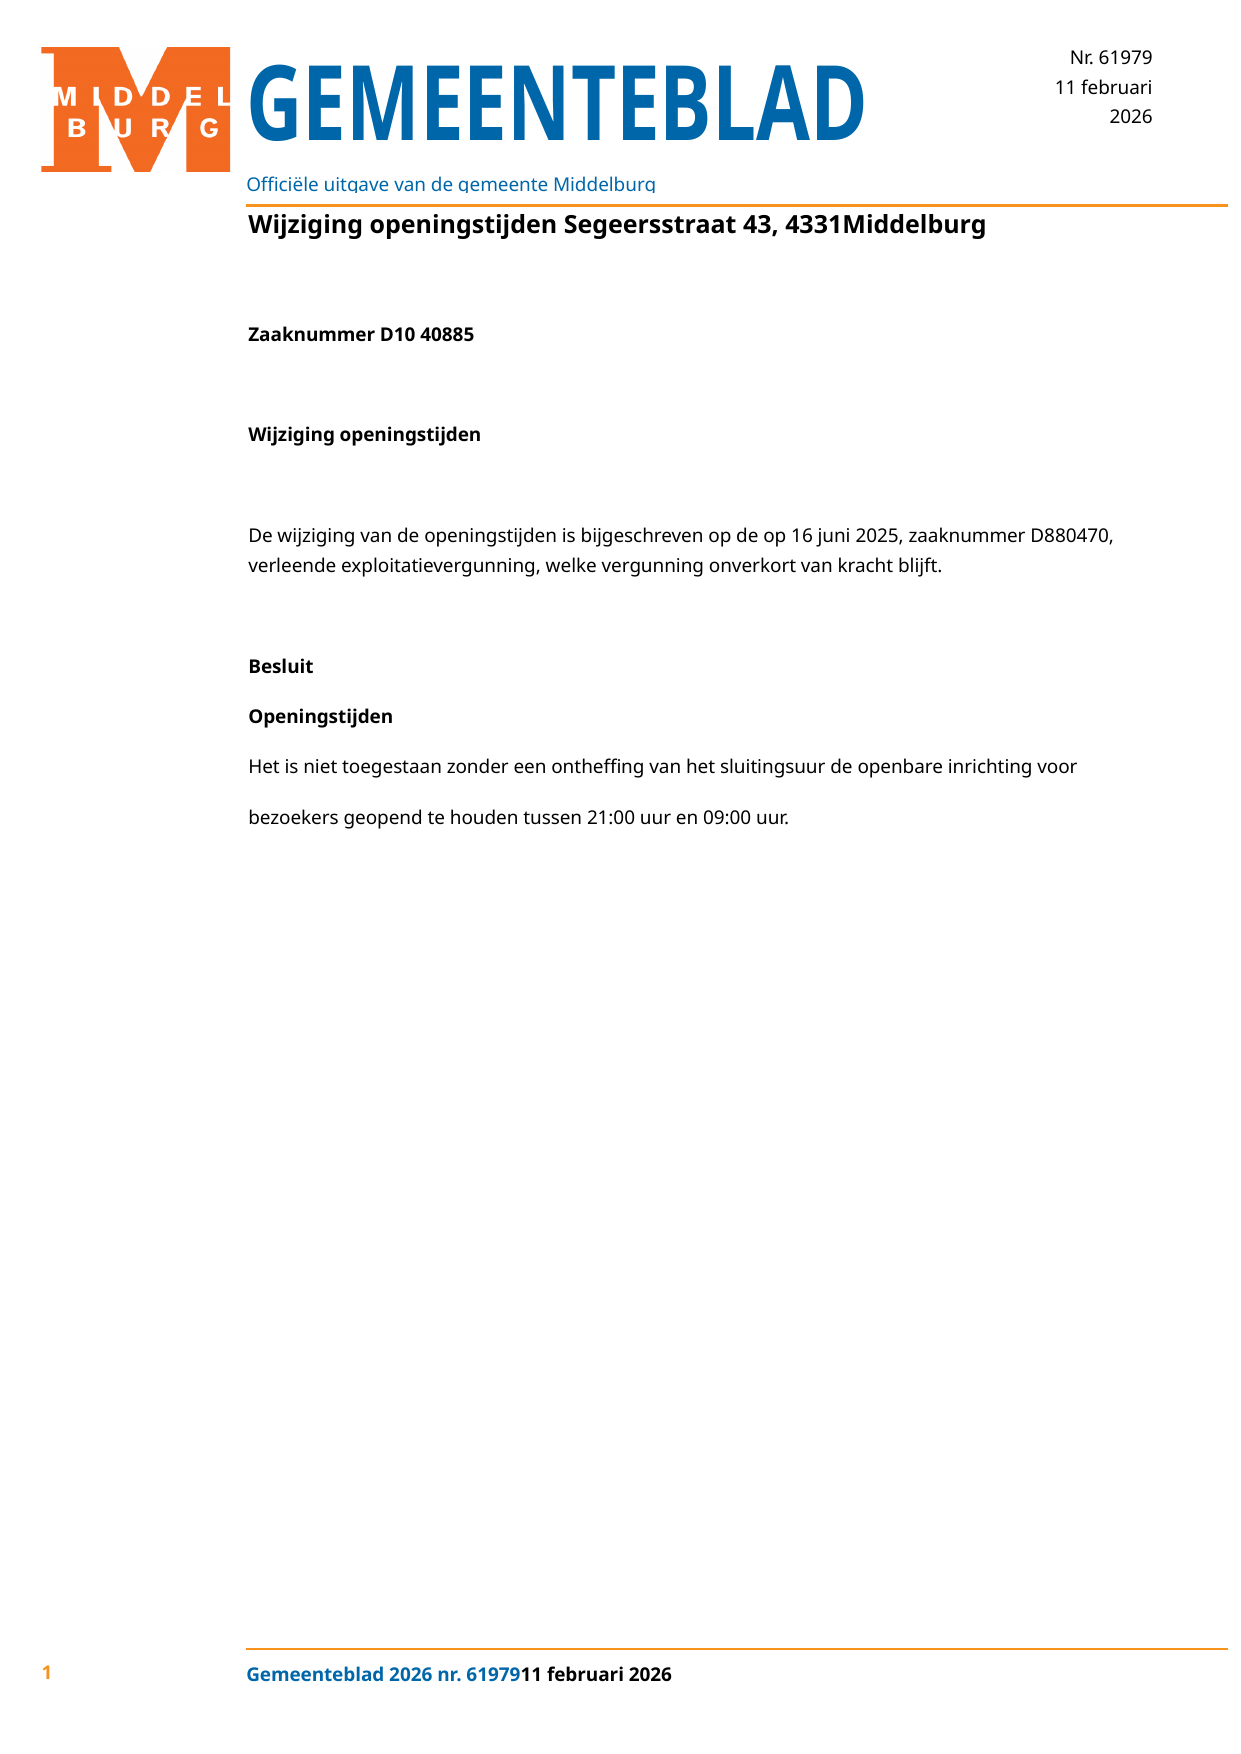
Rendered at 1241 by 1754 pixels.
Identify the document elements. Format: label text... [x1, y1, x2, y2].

text bezoekers geopend te houden tussen 21:00 uur en 09:00 uur. [248, 804, 1152, 830]
picture [41, 47, 231, 172]
text Openingstijden [248, 703, 1152, 729]
text Wijziging openingstijden [248, 422, 1152, 447]
text Het is niet toegestaan zonder een ontheffing van het sluitingsuur de openbare inrichting voor [248, 754, 1152, 779]
text Zaaknummer D10 40885 [248, 321, 1152, 346]
text Besluit [248, 653, 1152, 678]
text Wijziging openingstijden Segeersstraat 43, 4331Middelburg [248, 207, 1152, 241]
text De wijziging van de openingstijden is bijgeschreven op de op 16 juni 2025, zaaknummer D880470, verleende exploitatievergunning, welke vergunning onverkort van kracht blijft. [248, 522, 1152, 578]
